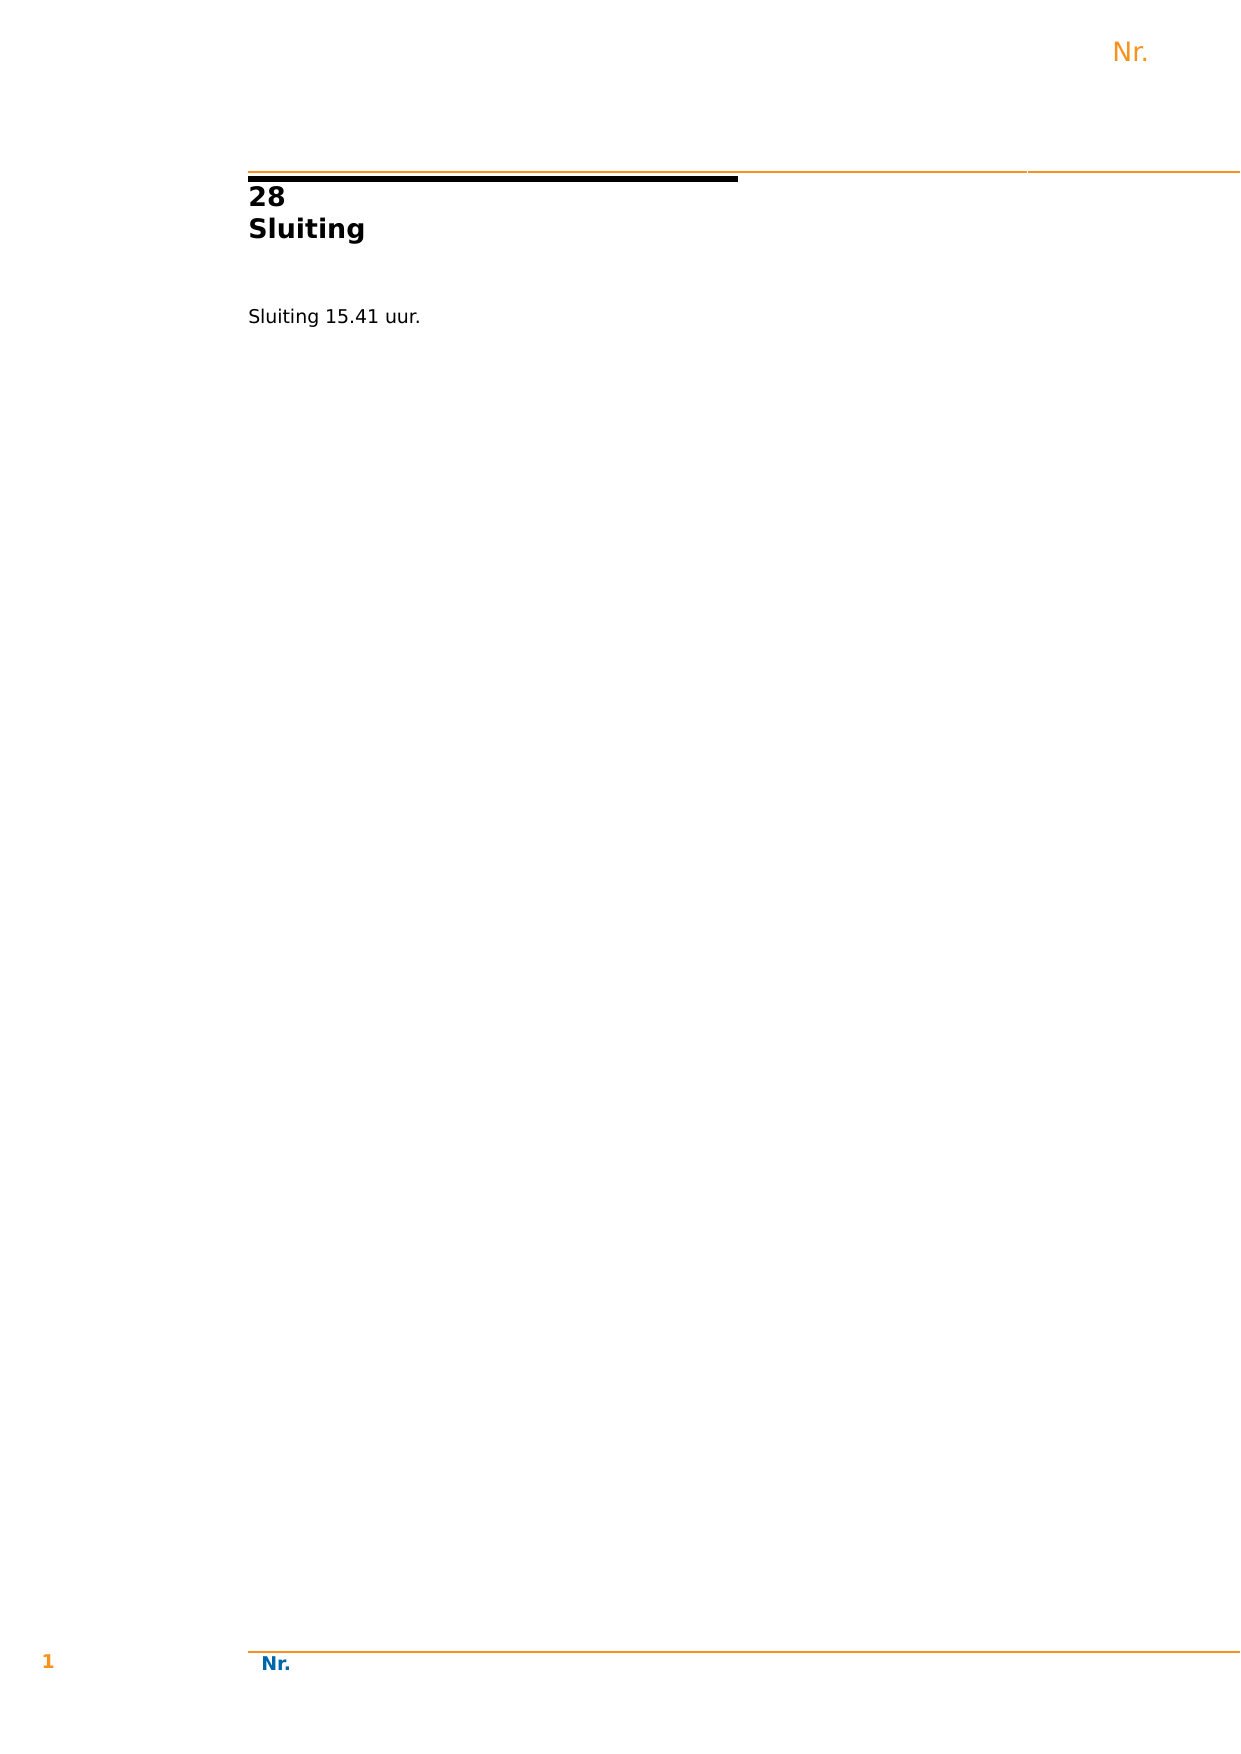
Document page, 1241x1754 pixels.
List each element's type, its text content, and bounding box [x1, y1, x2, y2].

title 28 Sluiting [248, 182, 691, 244]
text Sluiting 15.41 uur. [248, 306, 691, 328]
